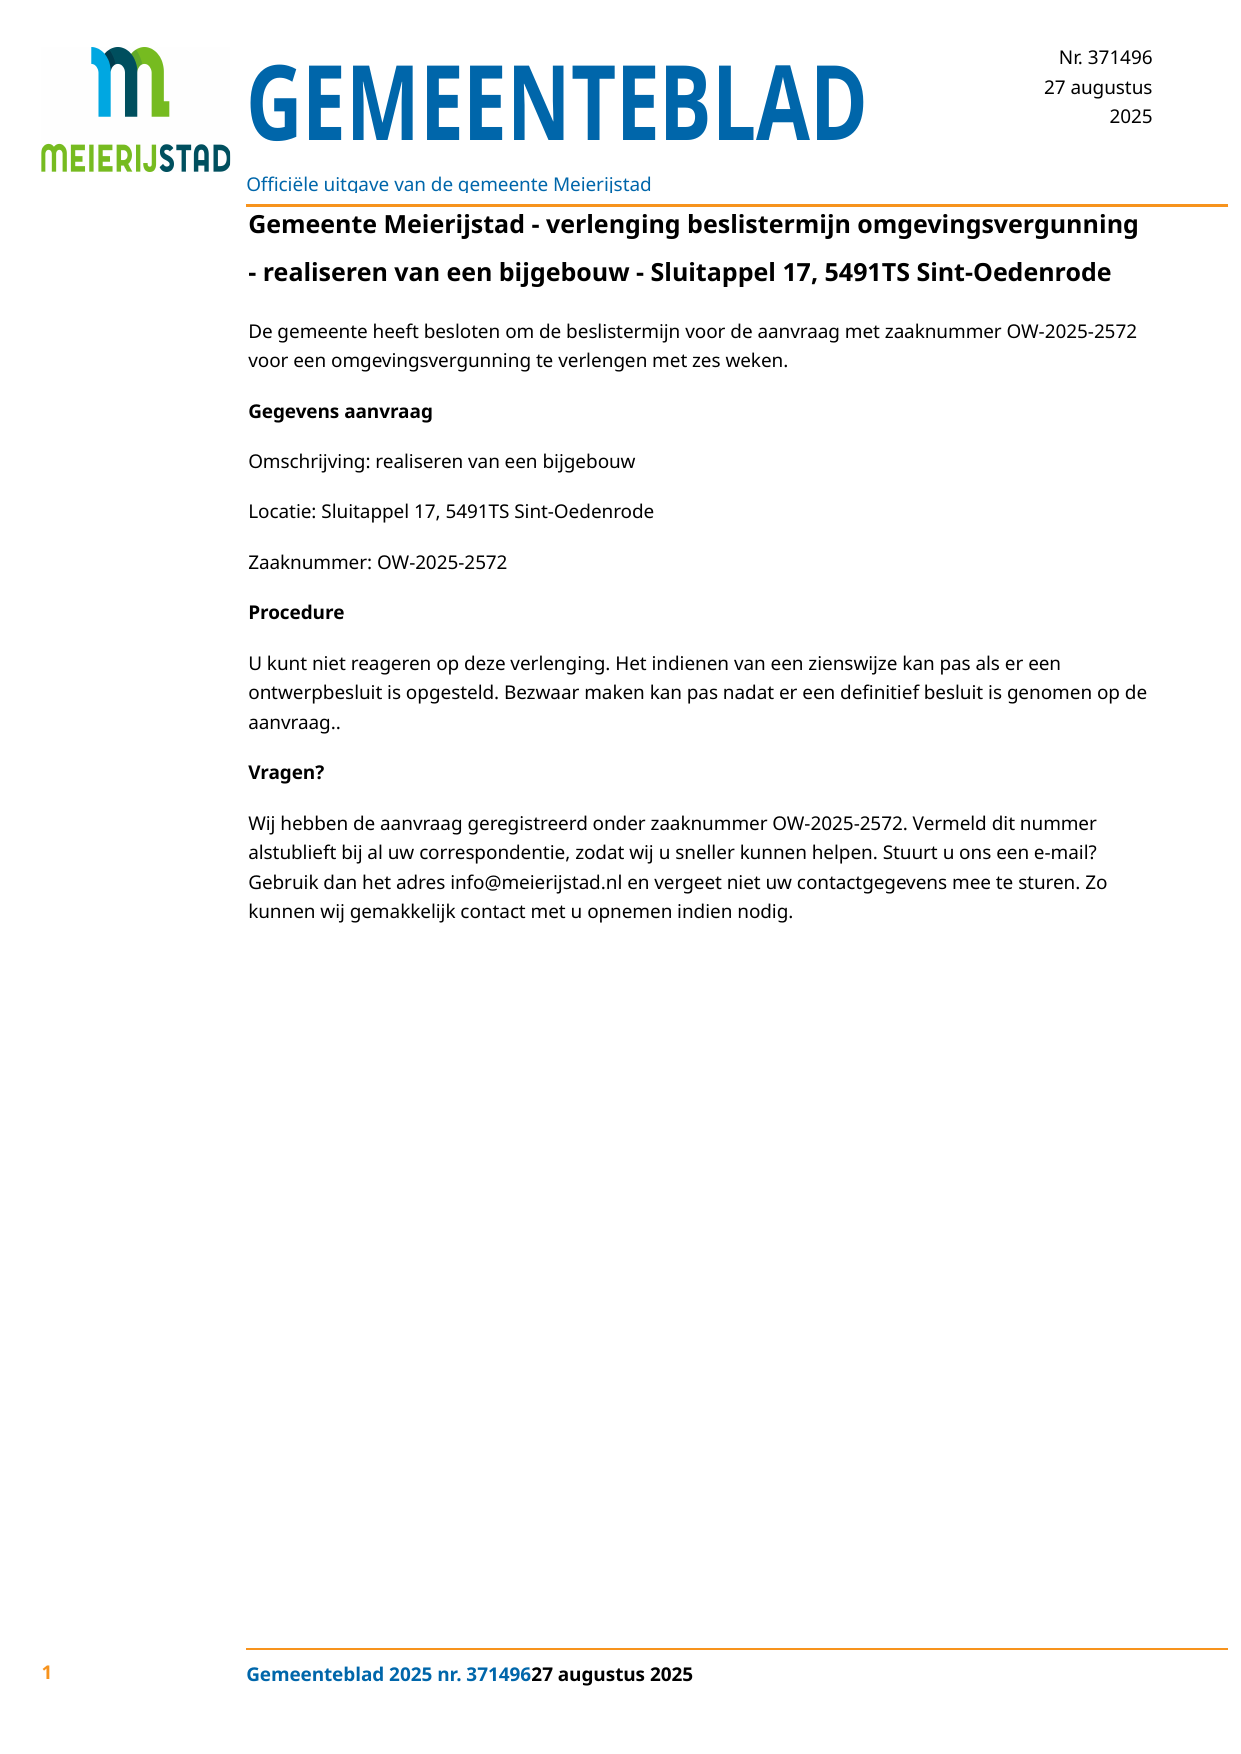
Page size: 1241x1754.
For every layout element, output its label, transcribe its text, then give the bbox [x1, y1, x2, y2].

text Wij hebben de aanvraag geregistreerd onder zaaknummer OW-2025-2572. Vermeld dit nummer alstublieft bij al uw correspondentie, zodat wij u sneller kunnen helpen. Stuurt u ons een e-mail? Gebruik dan het adres info@meierijstad.nl en vergeet niet uw contactgegevens mee te sturen. Zo kunnen wij gemakkelijk contact met u opnemen indien nodig. [248, 810, 1152, 924]
text U kunt niet reageren op deze verlenging. Het indienen van een zienswijze kan pas als er een ontwerpbesluit is opgesteld. Bezwaar maken kan pas nadat er een definitief besluit is genomen op de aanvraag.. [248, 650, 1152, 735]
text Locatie: Sluitappel 17, 5491TS Sint-Oedenrode [248, 499, 1152, 524]
text Zaaknummer: OW-2025-2572 [248, 549, 1152, 575]
text Gemeente Meierijstad - verlenging beslistermijn omgevingsvergunning - realiseren van een bijgebouw - Sluitappel 17, 5491TS Sint-Oedenrode [248, 207, 1152, 288]
picture [41, 47, 231, 172]
text Gegevens aanvraag [248, 398, 1152, 424]
text Omschrijving: realiseren van een bijgebouw [248, 448, 1152, 474]
text Procedure [248, 599, 1152, 625]
text Vragen? [248, 759, 1152, 785]
text De gemeente heeft besloten om de beslistermijn voor de aanvraag met zaaknummer OW-2025-2572 voor een omgevingsvergunning te verlengen met zes weken. [248, 318, 1152, 373]
